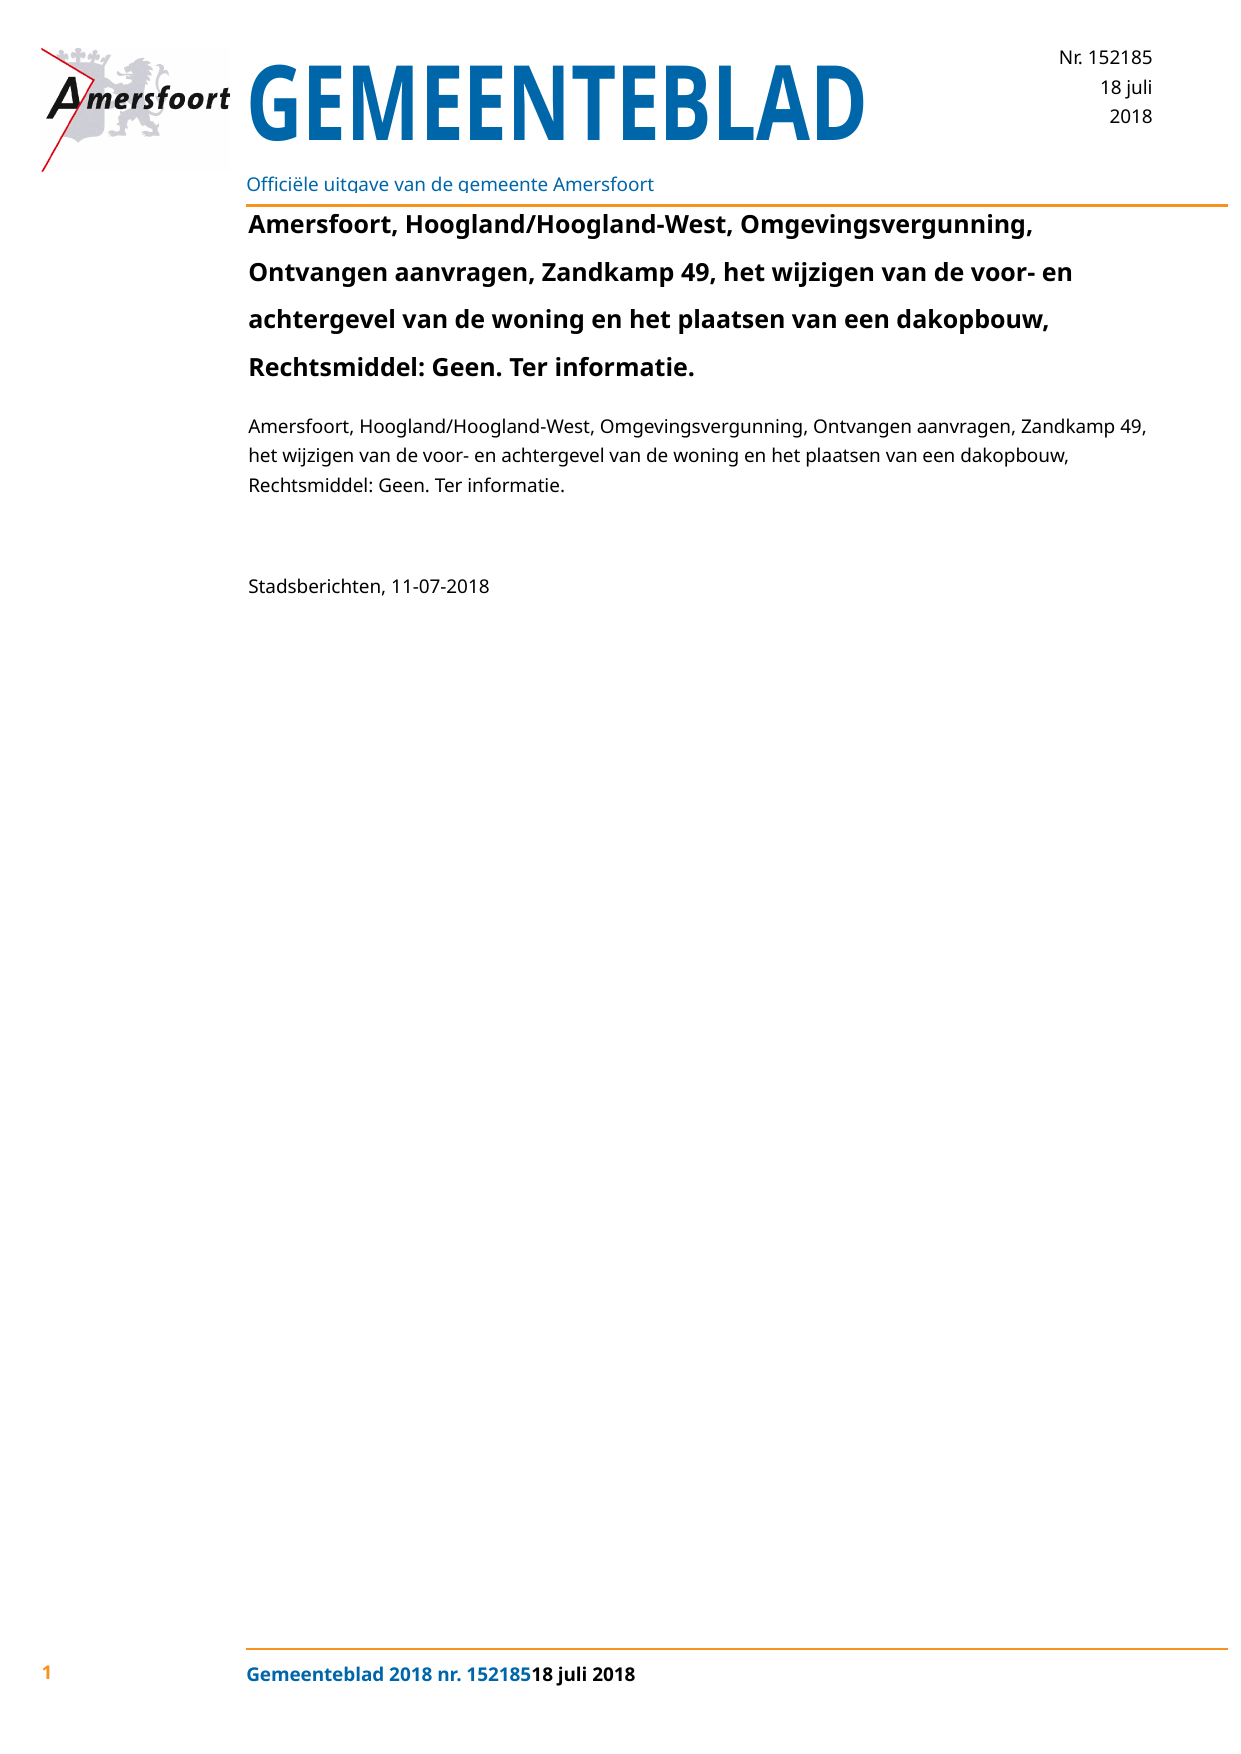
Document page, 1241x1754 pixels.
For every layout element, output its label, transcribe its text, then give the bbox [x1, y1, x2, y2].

text Amersfoort, Hoogland/Hoogland-West, Omgevingsvergunning, Ontvangen aanvragen, Zandkamp 49, het wijzigen van de voor- en achtergevel van de woning en het plaatsen van een dakopbouw, Rechtsmiddel: Geen. Ter informatie. [248, 207, 1152, 384]
text Stadsberichten, 11-07-2018 [248, 573, 1152, 599]
picture [41, 47, 231, 172]
text Amersfoort, Hoogland/Hoogland-West, Omgevingsvergunning, Ontvangen aanvragen, Zandkamp 49, het wijzigen van de voor- en achtergevel van de woning en het plaatsen van een dakopbouw, Rechtsmiddel: Geen. Ter informatie. [248, 413, 1152, 498]
